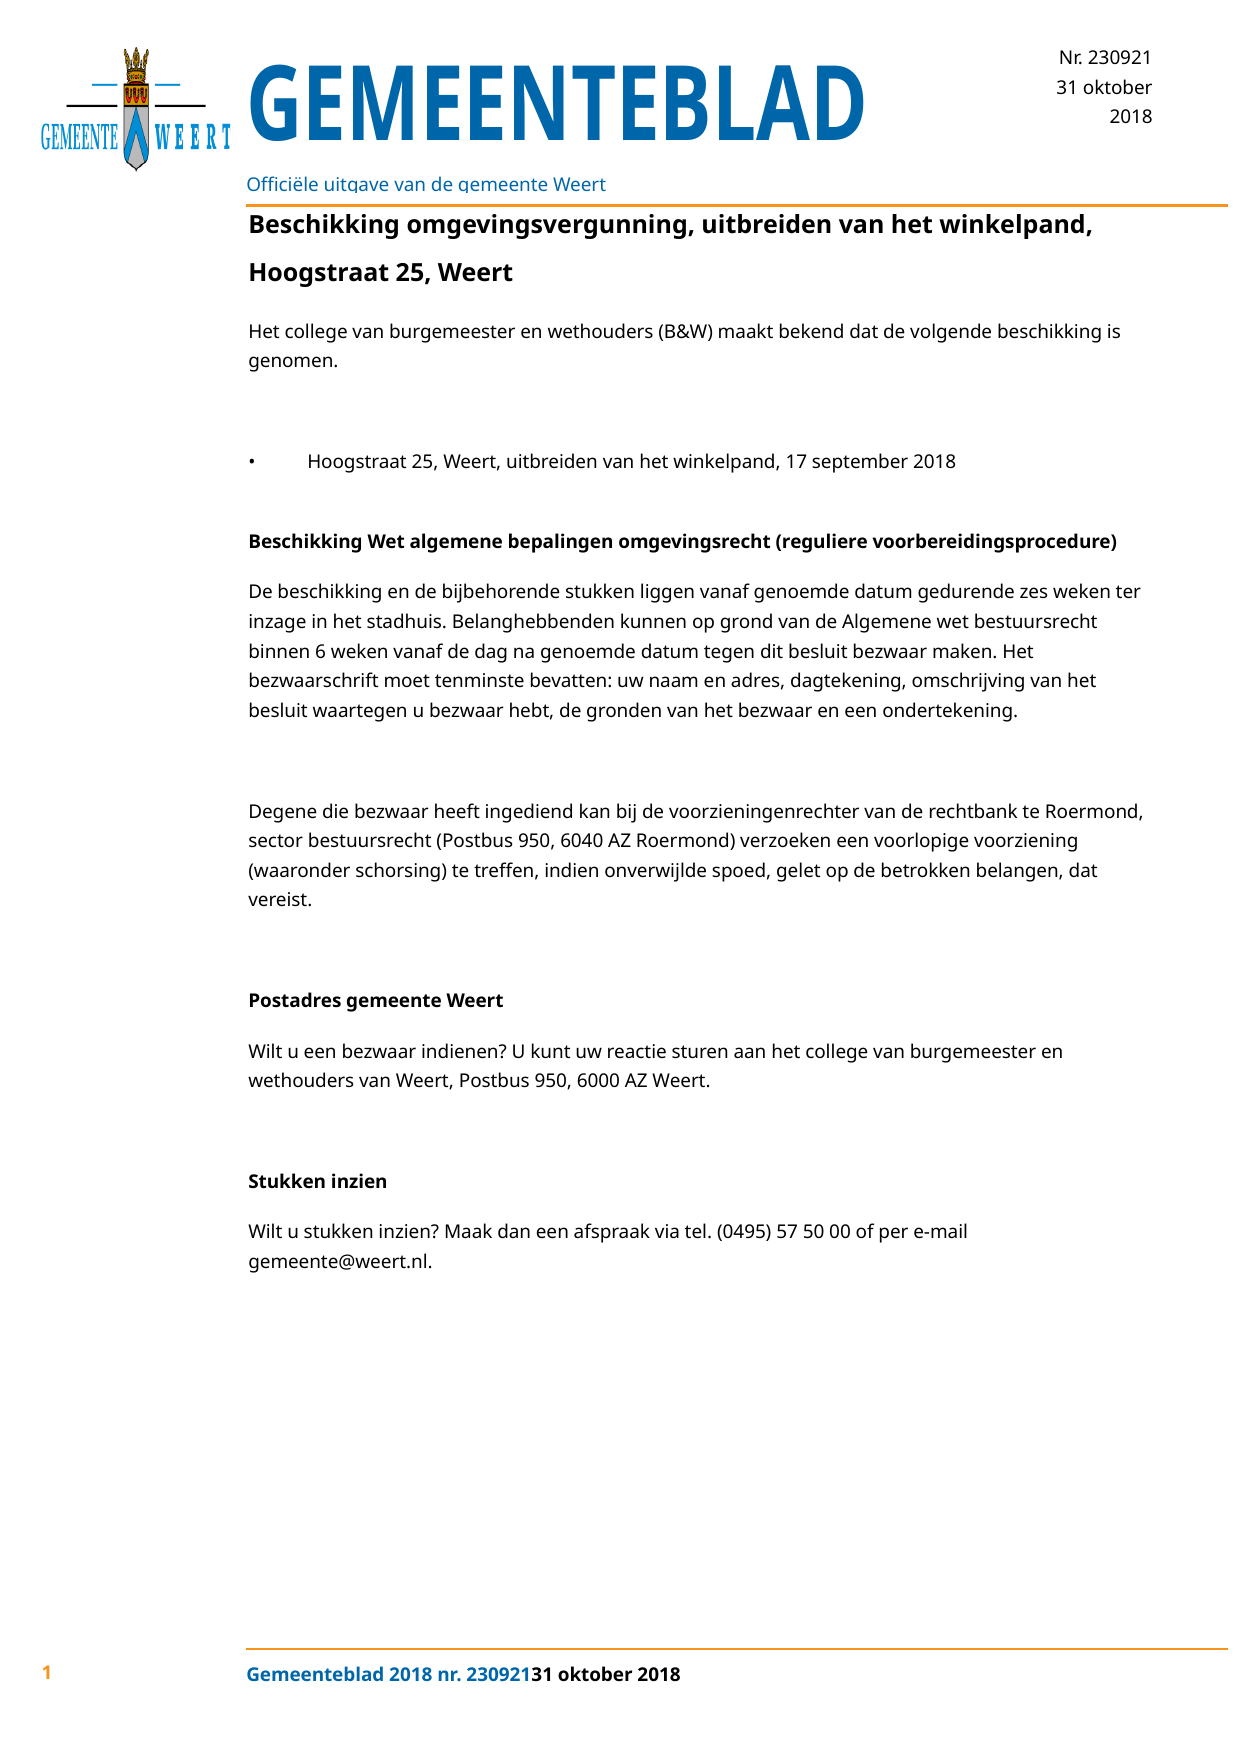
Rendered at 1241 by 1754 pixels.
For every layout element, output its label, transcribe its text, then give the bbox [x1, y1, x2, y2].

list Hoogstraat 25, Weert, uitbreiden van het winkelpand, 17 september 2018 [248, 448, 1152, 474]
text Wilt u stukken inzien? Maak dan een afspraak via tel. (0495) 57 50 00 of per e-mail gemeente@weert.nl. [248, 1219, 1152, 1274]
text Beschikking omgevingsvergunning, uitbreiden van het winkelpand, Hoogstraat 25, Weert [248, 207, 1152, 288]
text Postadres gemeente Weert [248, 987, 1152, 1013]
text Beschikking Wet algemene bepalingen omgevingsrecht (reguliere voorbereidingsprocedure) [248, 528, 1152, 554]
text Het college van burgemeester en wethouders (B&W) maakt bekend dat de volgende beschikking is genomen. [248, 318, 1152, 373]
text Degene die bezwaar heeft ingediend kan bij de voorzieningenrechter van de rechtbank te Roermond, sector bestuursrecht (Postbus 950, 6040 AZ Roermond) verzoeken een voorlopige voorziening (waaronder schorsing) te treffen, indien onverwijlde spoed, gelet op de betrokken belangen, dat vereist. [248, 798, 1152, 912]
text Stukken inzien [248, 1168, 1152, 1194]
text Wilt u een bezwaar indienen? U kunt uw reactie sturen aan het college van burgemeester en wethouders van Weert, Postbus 950, 6000 AZ Weert. [248, 1038, 1152, 1093]
text De beschikking en de bijbehorende stukken liggen vanaf genoemde datum gedurende zes weken ter inzage in het stadhuis. Belanghebbenden kunnen op grond van de Algemene wet bestuursrecht binnen 6 weken vanaf de dag na genoemde datum tegen dit besluit bezwaar maken. Het bezwaarschrift moet tenminste bevatten: uw naam en adres, dagtekening, omschrijving van het besluit waartegen u bezwaar hebt, de gronden van het bezwaar en een ondertekening. [248, 579, 1152, 723]
picture [41, 47, 231, 172]
